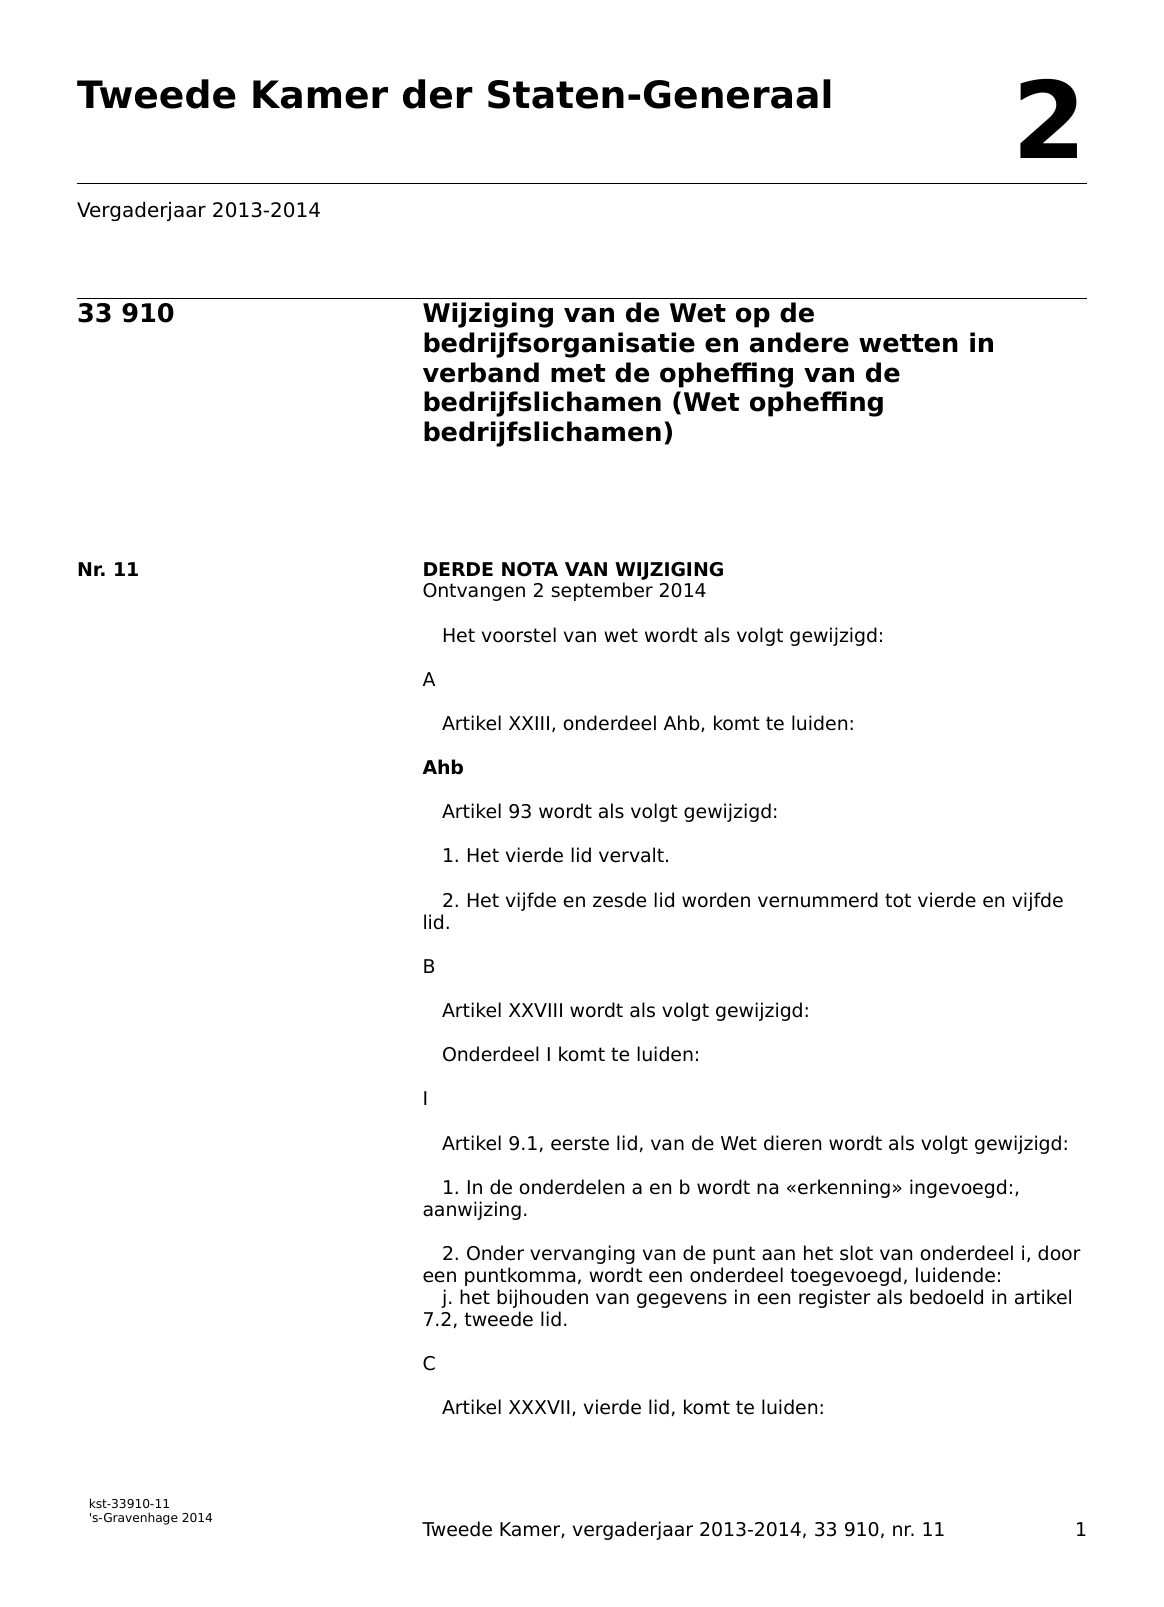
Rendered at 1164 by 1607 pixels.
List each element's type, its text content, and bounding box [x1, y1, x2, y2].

table_header 2 [886, 59, 1087, 183]
text 1. In de onderdelen a en b wordt na «erkenning» ingevoegd:, aanwijzing. [422, 1177, 1087, 1221]
text kst-33910-11 [88, 1497, 323, 1511]
text j. het bijhouden van gegevens in een register als bedoeld in artikel 7.2, tweede lid. [422, 1287, 1087, 1331]
text 2. Het vijfde en zesde lid worden vernummerd tot vierde en vijfde lid. [422, 889, 1087, 933]
subtitle B [422, 956, 1087, 978]
text Artikel XXXVII, vierde lid, komt te luiden: [422, 1397, 1087, 1419]
text Artikel 93 wordt als volgt gewijzigd: [422, 801, 1087, 823]
subtitle I [422, 1088, 1087, 1110]
subtitle C [422, 1353, 1087, 1375]
text Artikel XXVIII wordt als volgt gewijzigd: [422, 1000, 1087, 1022]
text Ontvangen 2 september 2014 [422, 580, 1087, 602]
subtitle Ahb [422, 757, 1087, 779]
text Het voorstel van wet wordt als volgt gewijzigd: [422, 624, 1087, 647]
text 's-Gravenhage 2014 [88, 1511, 323, 1525]
text 2. Onder vervanging van de punt aan het slot van onderdeel i, door een puntkomma, wordt een onderdeel toegevoegd, luidende: [422, 1243, 1087, 1287]
table_cell Vergaderjaar 2013-2014 [77, 184, 1087, 298]
text Artikel 9.1, eerste lid, van de Wet dieren wordt als volgt gewijzigd: [422, 1132, 1087, 1154]
text Onderdeel I komt te luiden: [422, 1044, 1087, 1066]
subtitle A [422, 669, 1087, 691]
table_header Tweede Kamer der Staten-Generaal [77, 59, 886, 183]
text Artikel XXIII, onderdeel Ahb, komt te luiden: [422, 713, 1087, 735]
subtitle Nr. 11 DERDE NOTA VAN WIJZIGING [77, 558, 1087, 580]
text 1. Het vierde lid vervalt. [422, 845, 1087, 867]
subtitle 33 910 Wijziging van de Wet op de bedrijfsorganisatie en andere wetten in verband met de opheffing van de bedrijfslichamen (Wet opheffing bedrijfslichamen) [77, 299, 1087, 447]
